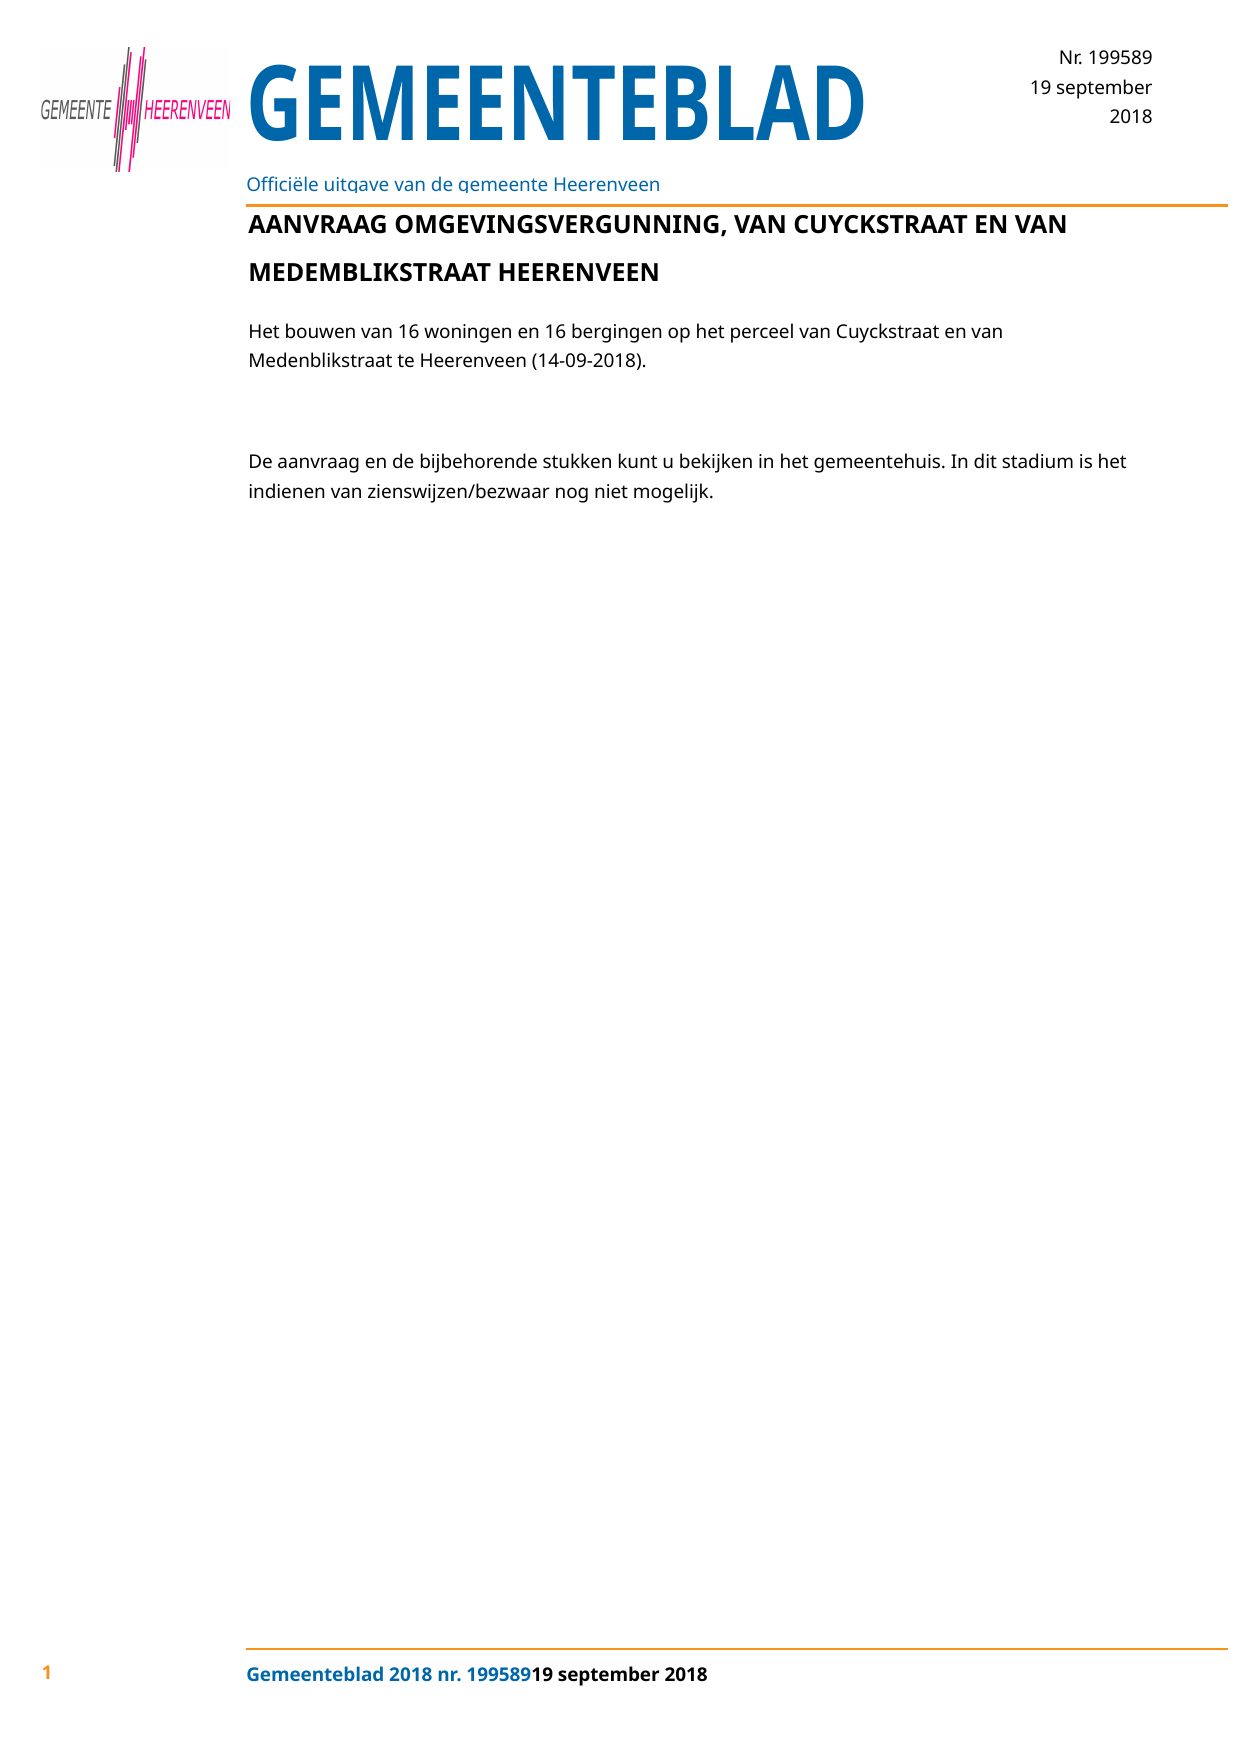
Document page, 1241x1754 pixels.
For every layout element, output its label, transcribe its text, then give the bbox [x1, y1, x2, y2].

text De aanvraag en de bijbehorende stukken kunt u bekijken in het gemeentehuis. In dit stadium is het indienen van zienswijzen/bezwaar nog niet mogelijk. [248, 448, 1152, 504]
text Het bouwen van 16 woningen en 16 bergingen op het perceel van Cuyckstraat en van Medenblikstraat te Heerenveen (14-09-2018). [248, 318, 1152, 373]
picture [41, 47, 231, 172]
text AANVRAAG OMGEVINGSVERGUNNING, VAN CUYCKSTRAAT EN VAN MEDEMBLIKSTRAAT HEERENVEEN [248, 207, 1152, 288]
